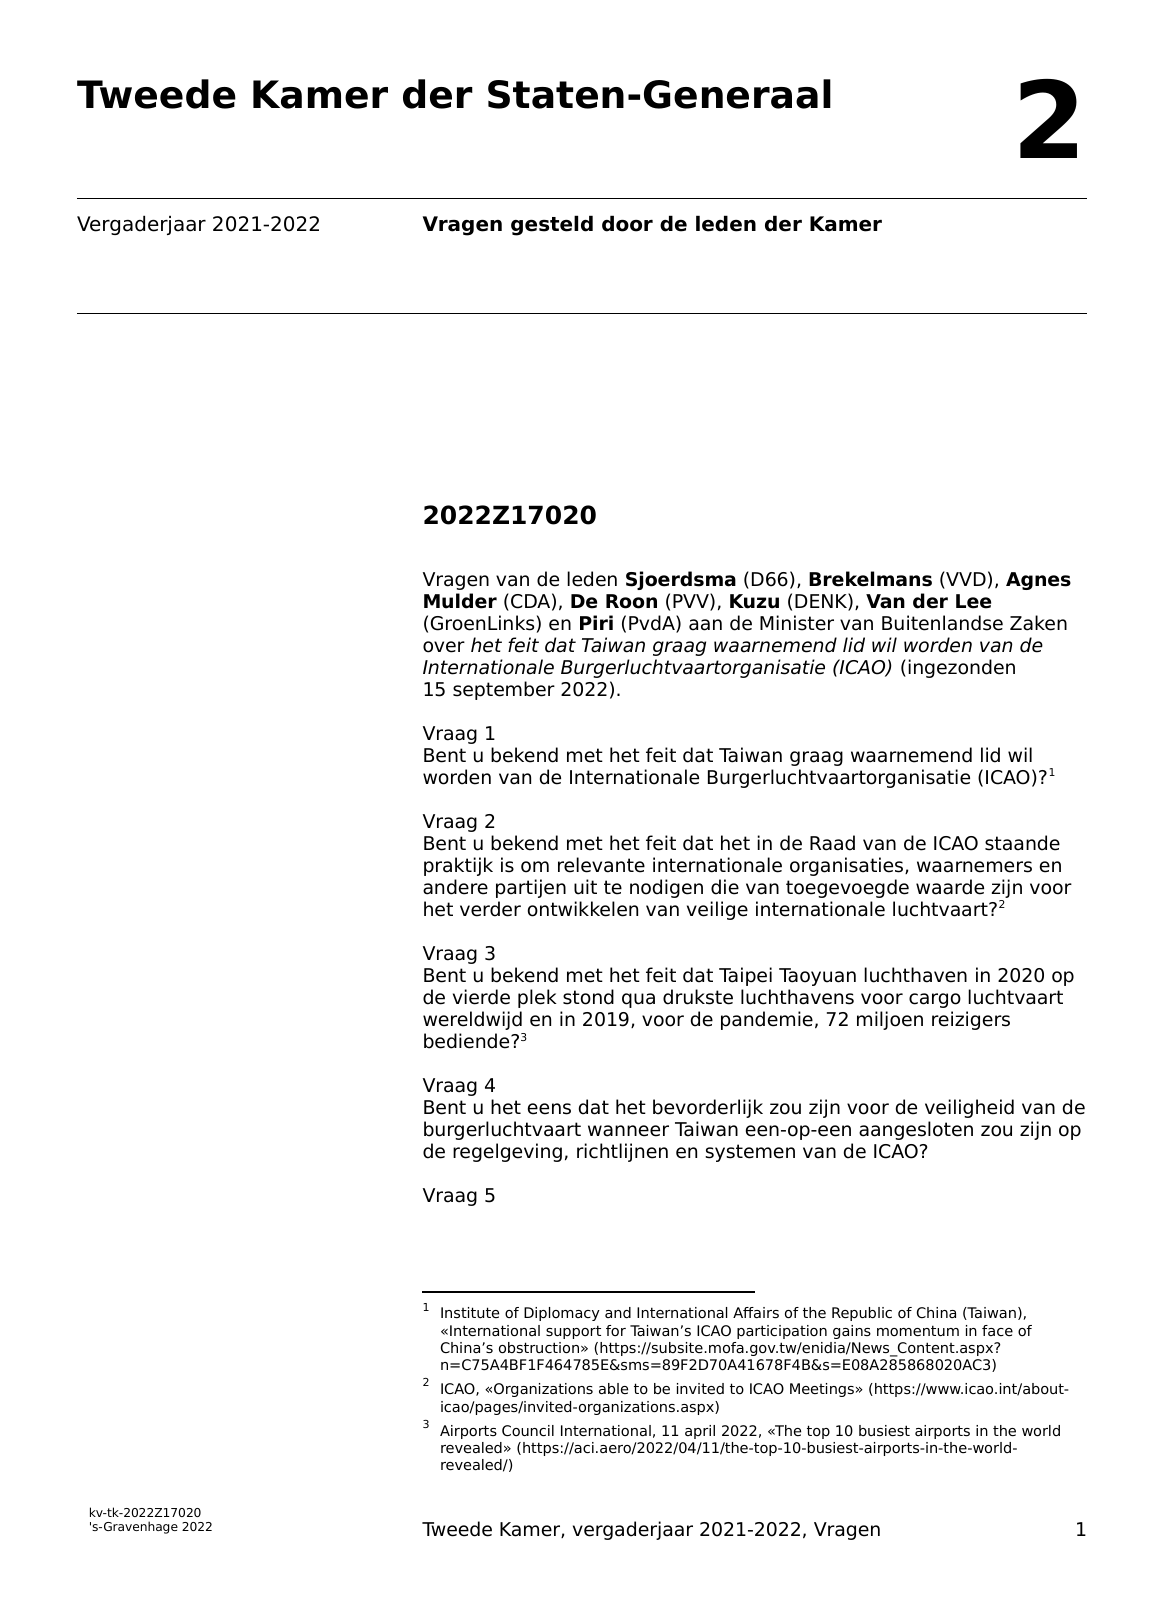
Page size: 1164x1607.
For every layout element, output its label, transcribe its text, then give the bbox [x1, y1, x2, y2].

table_cell Vragen gesteld door de leden der Kamer [422, 199, 1087, 313]
table_header 2 [886, 59, 1087, 198]
text Vraag 4 [422, 1075, 1087, 1097]
text Vraag 1 [422, 723, 1087, 745]
text 's-Gravenhage 2022 [88, 1520, 323, 1534]
table_cell Vergaderjaar 2021-2022 [77, 199, 422, 313]
text Institute of Diplomacy and International Affairs of the Republic of China (Taiwan), «International support for Taiwan’s ICAO participation gains momentum in face of China’s obstruction» (https://subsite.mofa.gov.tw/enidia/News_Content.aspx?n=C75A4BF1F464785E&sms=89F2D70A41678F4B&s=E08A285868020AC3) [422, 1301, 1087, 1374]
text Vraag 2 [422, 811, 1087, 833]
text ICAO, «Organizations able to be invited to ICAO Meetings» (https://www.icao.int/about-icao/pages/invited-organizations.aspx) [422, 1377, 1087, 1416]
text kv-tk-2022Z17020 [88, 1506, 323, 1520]
text Bent u bekend met het feit dat het in de Raad van de ICAO staande praktijk is om relevante internationale organisaties, waarnemers en andere partijen uit te nodigen die van toegevoegde waarde zijn voor het verder ontwikkelen van veilige internationale luchtvaart? [422, 833, 1087, 921]
text Vragen van de leden Sjoerdsma (D66), Brekelmans (VVD), Agnes Mulder (CDA), De Roon (PVV), Kuzu (DENK), Van der Lee (GroenLinks) en Piri (PvdA) aan de Minister van Buitenlandse Zaken over het feit dat Taiwan graag waarnemend lid wil worden van de Internationale Burgerluchtvaartorganisatie (ICAO) (ingezonden 15 september 2022). [422, 569, 1087, 701]
text Bent u bekend met het feit dat Taiwan graag waarnemend lid wil worden van de Internationale Burgerluchtvaartorganisatie (ICAO)? [422, 745, 1087, 789]
table_header Tweede Kamer der Staten-Generaal [77, 59, 886, 198]
text Vraag 5 [422, 1185, 1087, 1207]
text Bent u bekend met het feit dat Taipei Taoyuan luchthaven in 2020 op de vierde plek stond qua drukste luchthavens voor cargo luchtvaart wereldwijd en in 2019, voor de pandemie, 72 miljoen reizigers bediende? [422, 965, 1087, 1053]
text Airports Council International, 11 april 2022, «The top 10 busiest airports in the world revealed» (https://aci.aero/2022/04/11/the-top-10-busiest-airports-in-the-world-revealed/) [422, 1418, 1087, 1474]
text Bent u het eens dat het bevorderlijk zou zijn voor de veiligheid van de burgerluchtvaart wanneer Taiwan een-op-een aangesloten zou zijn op de regelgeving, richtlijnen en systemen van de ICAO? [422, 1097, 1087, 1163]
text Vraag 3 [422, 943, 1087, 965]
text 2022Z17020 [422, 501, 1087, 531]
